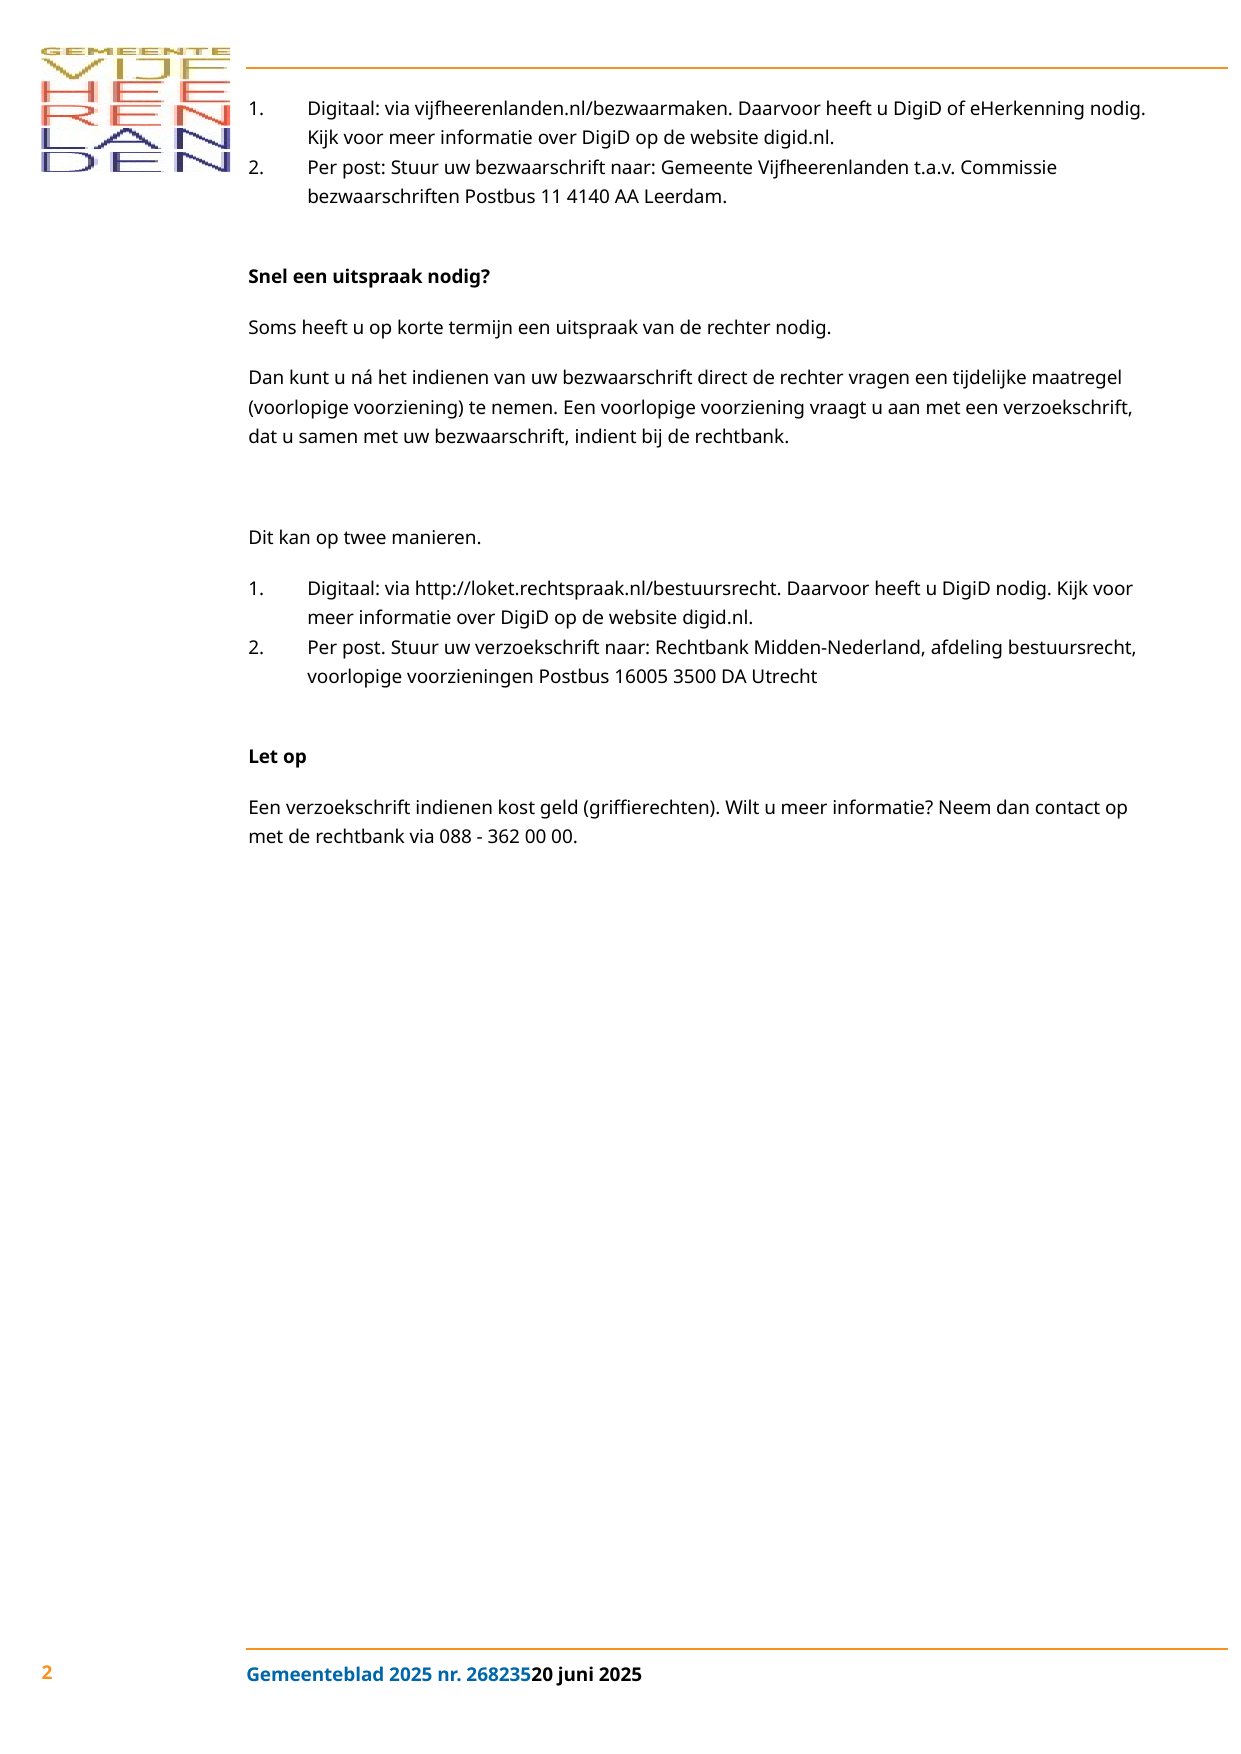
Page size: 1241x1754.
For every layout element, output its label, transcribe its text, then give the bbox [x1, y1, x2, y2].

text Soms heeft u op korte termijn een uitspraak van de rechter nodig. [248, 314, 1152, 340]
text Snel een uitspraak nodig? [248, 263, 1152, 289]
text Let op [248, 743, 1152, 769]
text Dit kan op twee manieren. [248, 524, 1152, 550]
text Een verzoekschrift indienen kost geld (griffierechten). Wilt u meer informatie? Neem dan contact op met de rechtbank via 088 - 362 00 00. [248, 794, 1152, 849]
list Per post. Stuur uw verzoekschrift naar: Rechtbank Midden-Nederland, afdeling bestuursrecht, voorlopige voorzieningen Postbus 16005 3500 DA Utrecht [248, 634, 1152, 689]
picture [41, 47, 231, 172]
list Per post: Stuur uw bezwaarschrift naar: Gemeente Vijfheerenlanden t.a.v. Commissie bezwaarschriften Postbus 11 4140 AA Leerdam. [248, 154, 1152, 209]
list Digitaal: via http://loket.rechtspraak.nl/bestuursrecht. Daarvoor heeft u DigiD nodig. Kijk voor meer informatie over DigiD op de website digid.nl. [248, 575, 1152, 630]
text Dan kunt u ná het indienen van uw bezwaarschrift direct de rechter vragen een tijdelijke maatregel (voorlopige voorziening) te nemen. Een voorlopige voorziening vraagt u aan met een verzoekschrift, dat u samen met uw bezwaarschrift, indient bij de rechtbank. [248, 364, 1152, 449]
list Digitaal: via vijfheerenlanden.nl/bezwaarmaken. Daarvoor heeft u DigiD of eHerkenning nodig. Kijk voor meer informatie over DigiD op de website digid.nl. [248, 95, 1152, 150]
